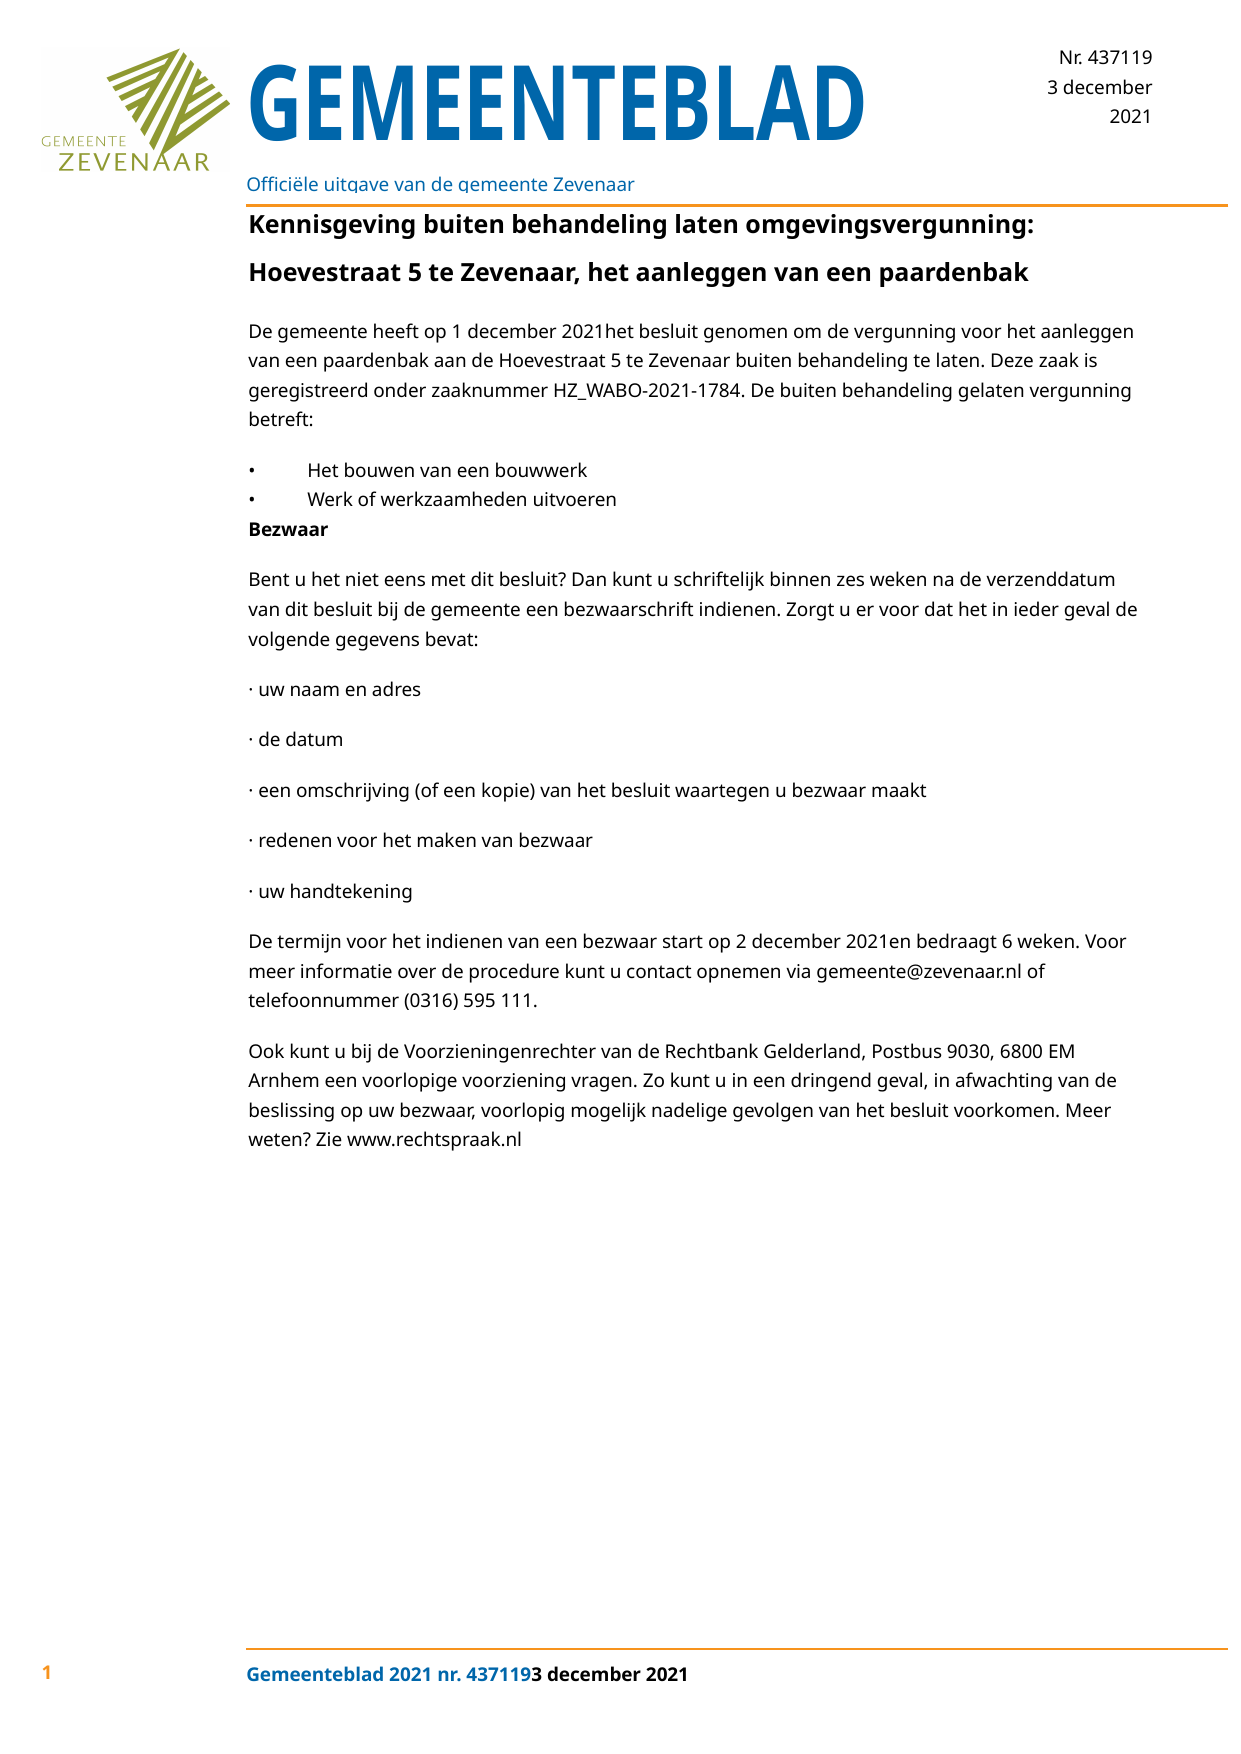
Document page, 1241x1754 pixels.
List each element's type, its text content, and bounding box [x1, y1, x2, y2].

text Bezwaar [248, 516, 1152, 542]
text · een omschrijving (of een kopie) van het besluit waartegen u bezwaar maakt [248, 777, 1152, 803]
list Het bouwen van een bouwwerk [248, 457, 1152, 483]
text Bent u het niet eens met dit besluit? Dan kunt u schriftelijk binnen zes weken na de verzenddatum van dit besluit bij de gemeente een bezwaarschrift indienen. Zorgt u er voor dat het in ieder geval de volgende gegevens bevat: [248, 567, 1152, 652]
text · redenen voor het maken van bezwaar [248, 827, 1152, 853]
text · de datum [248, 727, 1152, 752]
text Ook kunt u bij de Voorzieningenrechter van de Rechtbank Gelderland, Postbus 9030, 6800 EM Arnhem een voorlopige voorziening vragen. Zo kunt u in een dringend geval, in afwachting van de beslissing op uw bezwaar, voorlopig mogelijk nadelige gevolgen van het besluit voorkomen. Meer weten? Zie www.rechtspraak.nl [248, 1038, 1152, 1152]
text · uw naam en adres [248, 676, 1152, 702]
text De termijn voor het indienen van een bezwaar start op 2 december 2021en bedraagt 6 weken. Voor meer informatie over de procedure kunt u contact opnemen via gemeente@zevenaar.nl of telefoonnummer (0316) 595 111. [248, 928, 1152, 1013]
text · uw handtekening [248, 878, 1152, 904]
list Werk of werkzaamheden uitvoeren [248, 487, 1152, 512]
text Kennisgeving buiten behandeling laten omgevingsvergunning: Hoevestraat 5 te Zevenaar, het aanleggen van een paardenbak [248, 207, 1152, 288]
text De gemeente heeft op 1 december 2021het besluit genomen om de vergunning voor het aanleggen van een paardenbak aan de Hoevestraat 5 te Zevenaar buiten behandeling te laten. Deze zaak is geregistreerd onder zaaknummer HZ_WABO-2021-1784. De buiten behandeling gelaten vergunning betreft: [248, 318, 1152, 432]
picture [41, 47, 231, 172]
